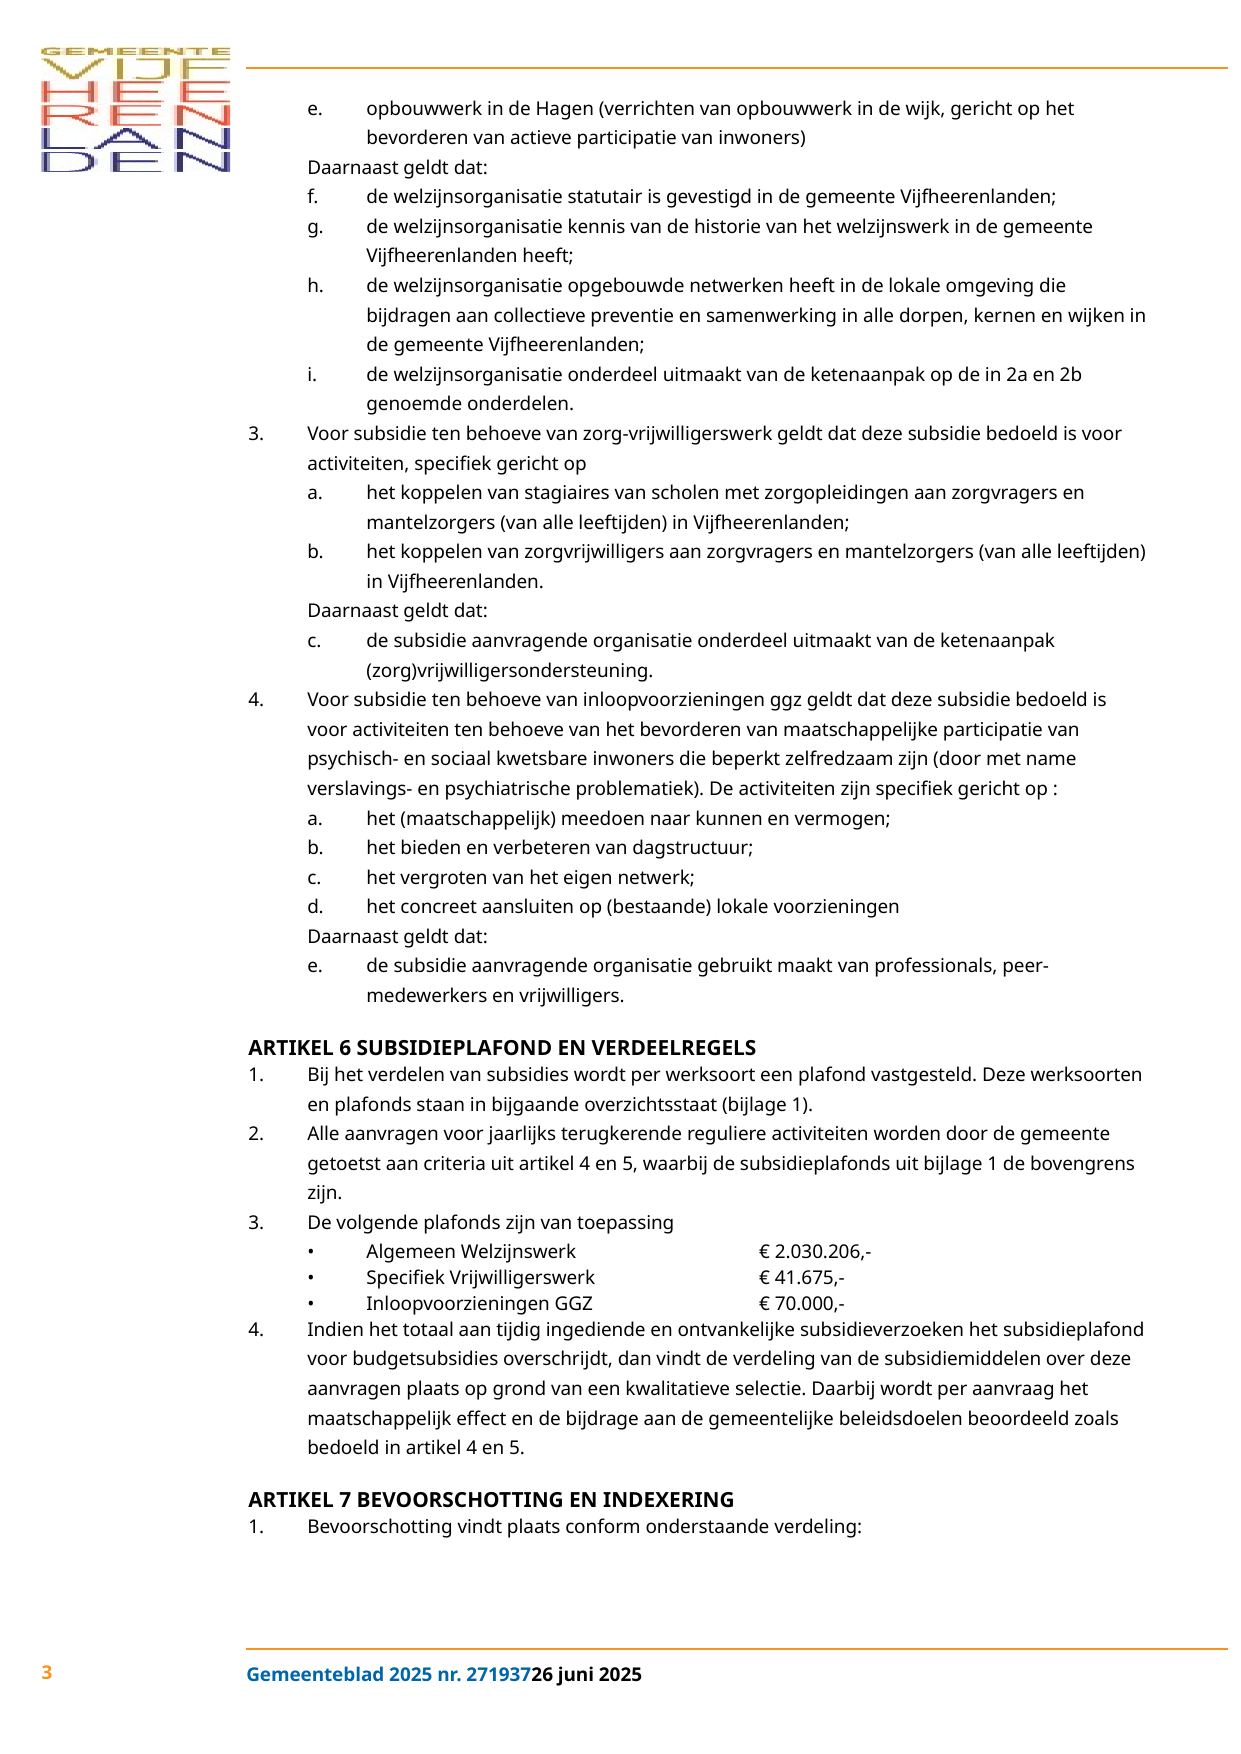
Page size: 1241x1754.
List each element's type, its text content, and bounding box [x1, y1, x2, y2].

list de subsidie aanvragende organisatie onderdeel uitmaakt van de ketenaanpak (zorg)vrijwilligersondersteuning. [307, 627, 1152, 683]
list Alle aanvragen voor jaarlijks terugkerende reguliere activiteiten worden door de gemeente getoetst aan criteria uit artikel 4 en 5, waarbij de subsidieplafonds uit bijlage 1 de bovengrens zijn. [248, 1120, 1152, 1205]
list Indien het totaal aan tijdig ingediende en ontvankelijke subsidieverzoeken het subsidieplafond voor budgetsubsidies overschrijdt, dan vindt de verdeling van de subsidiemiddelen over deze aanvragen plaats op grond van een kwalitatieve selectie. Daarbij wordt per aanvraag het maatschappelijk effect en de bijdrage aan de gemeentelijke beleidsdoelen beoordeeld zoals bedoeld in artikel 4 en 5. [248, 1316, 1152, 1460]
table_cell Inloopvoorzieningen GGZ [307, 1290, 759, 1316]
list de welzijnsorganisatie onderdeel uitmaakt van de ketenaanpak op de in 2a en 2b genoemde onderdelen. [307, 361, 1152, 416]
list De volgende plafonds zijn van toepassing [248, 1209, 1152, 1235]
table_header € 2.030.206,- [759, 1239, 1211, 1264]
list Daarnaast geldt dat: [248, 598, 1152, 623]
list Voor subsidie ten behoeve van inloopvoorzieningen ggz geldt dat deze subsidie bedoeld is voor activiteiten ten behoeve van het bevorderen van maatschappelijke participatie van psychisch- en sociaal kwetsbare inwoners die beperkt zelfredzaam zijn (door met name verslavings- en psychiatrische problematiek). De activiteiten zijn specifiek gericht op : [248, 686, 1152, 801]
list het (maatschappelijk) meedoen naar kunnen en vermogen; [307, 805, 1152, 831]
text ARTIKEL 7 BEVOORSCHOTTING EN INDEXERING [248, 1485, 1152, 1513]
table_cell € 70.000,- [759, 1290, 1211, 1316]
table_header Algemeen Welzijnswerk [307, 1239, 759, 1264]
list de welzijnsorganisatie opgebouwde netwerken heeft in de lokale omgeving die bijdragen aan collectieve preventie en samenwerking in alle dorpen, kernen en wijken in de gemeente Vijfheerenlanden; [307, 272, 1152, 357]
list Bevoorschotting vindt plaats conform onderstaande verdeling: [248, 1513, 1152, 1539]
list het bieden en verbeteren van dagstructuur; [307, 834, 1152, 860]
list Daarnaast geldt dat: [248, 923, 1152, 949]
list opbouwwerk in de Hagen (verrichten van opbouwwerk in de wijk, gericht op het bevorderen van actieve participatie van inwoners) [307, 95, 1152, 150]
list Daarnaast geldt dat: [248, 154, 1152, 180]
table_cell Specifiek Vrijwilligerswerk [307, 1265, 759, 1290]
list het koppelen van zorgvrijwilligers aan zorgvragers en mantelzorgers (van alle leeftijden) in Vijfheerenlanden. [307, 538, 1152, 594]
list het koppelen van stagiaires van scholen met zorgopleidingen aan zorgvragers en mantelzorgers (van alle leeftijden) in Vijfheerenlanden; [307, 479, 1152, 535]
list het concreet aansluiten op (bestaande) lokale voorzieningen [307, 893, 1152, 919]
text ARTIKEL 6 SUBSIDIEPLAFOND EN VERDEELREGELS [248, 1033, 1152, 1061]
table_cell € 41.675,- [759, 1265, 1211, 1290]
picture [41, 47, 231, 172]
list het vergroten van het eigen netwerk; [307, 864, 1152, 890]
list Voor subsidie ten behoeve van zorg-vrijwilligerswerk geldt dat deze subsidie bedoeld is voor activiteiten, specifiek gericht op [248, 420, 1152, 476]
list Bij het verdelen van subsidies wordt per werksoort een plafond vastgesteld. Deze werksoorten en plafonds staan in bijgaande overzichtsstaat (bijlage 1). [248, 1061, 1152, 1116]
list de welzijnsorganisatie statutair is gevestigd in de gemeente Vijfheerenlanden; [307, 183, 1152, 209]
list de subsidie aanvragende organisatie gebruikt maakt van professionals, peer-medewerkers en vrijwilligers. [307, 953, 1152, 1008]
list de welzijnsorganisatie kennis van de historie van het welzijnswerk in de gemeente Vijfheerenlanden heeft; [307, 213, 1152, 268]
